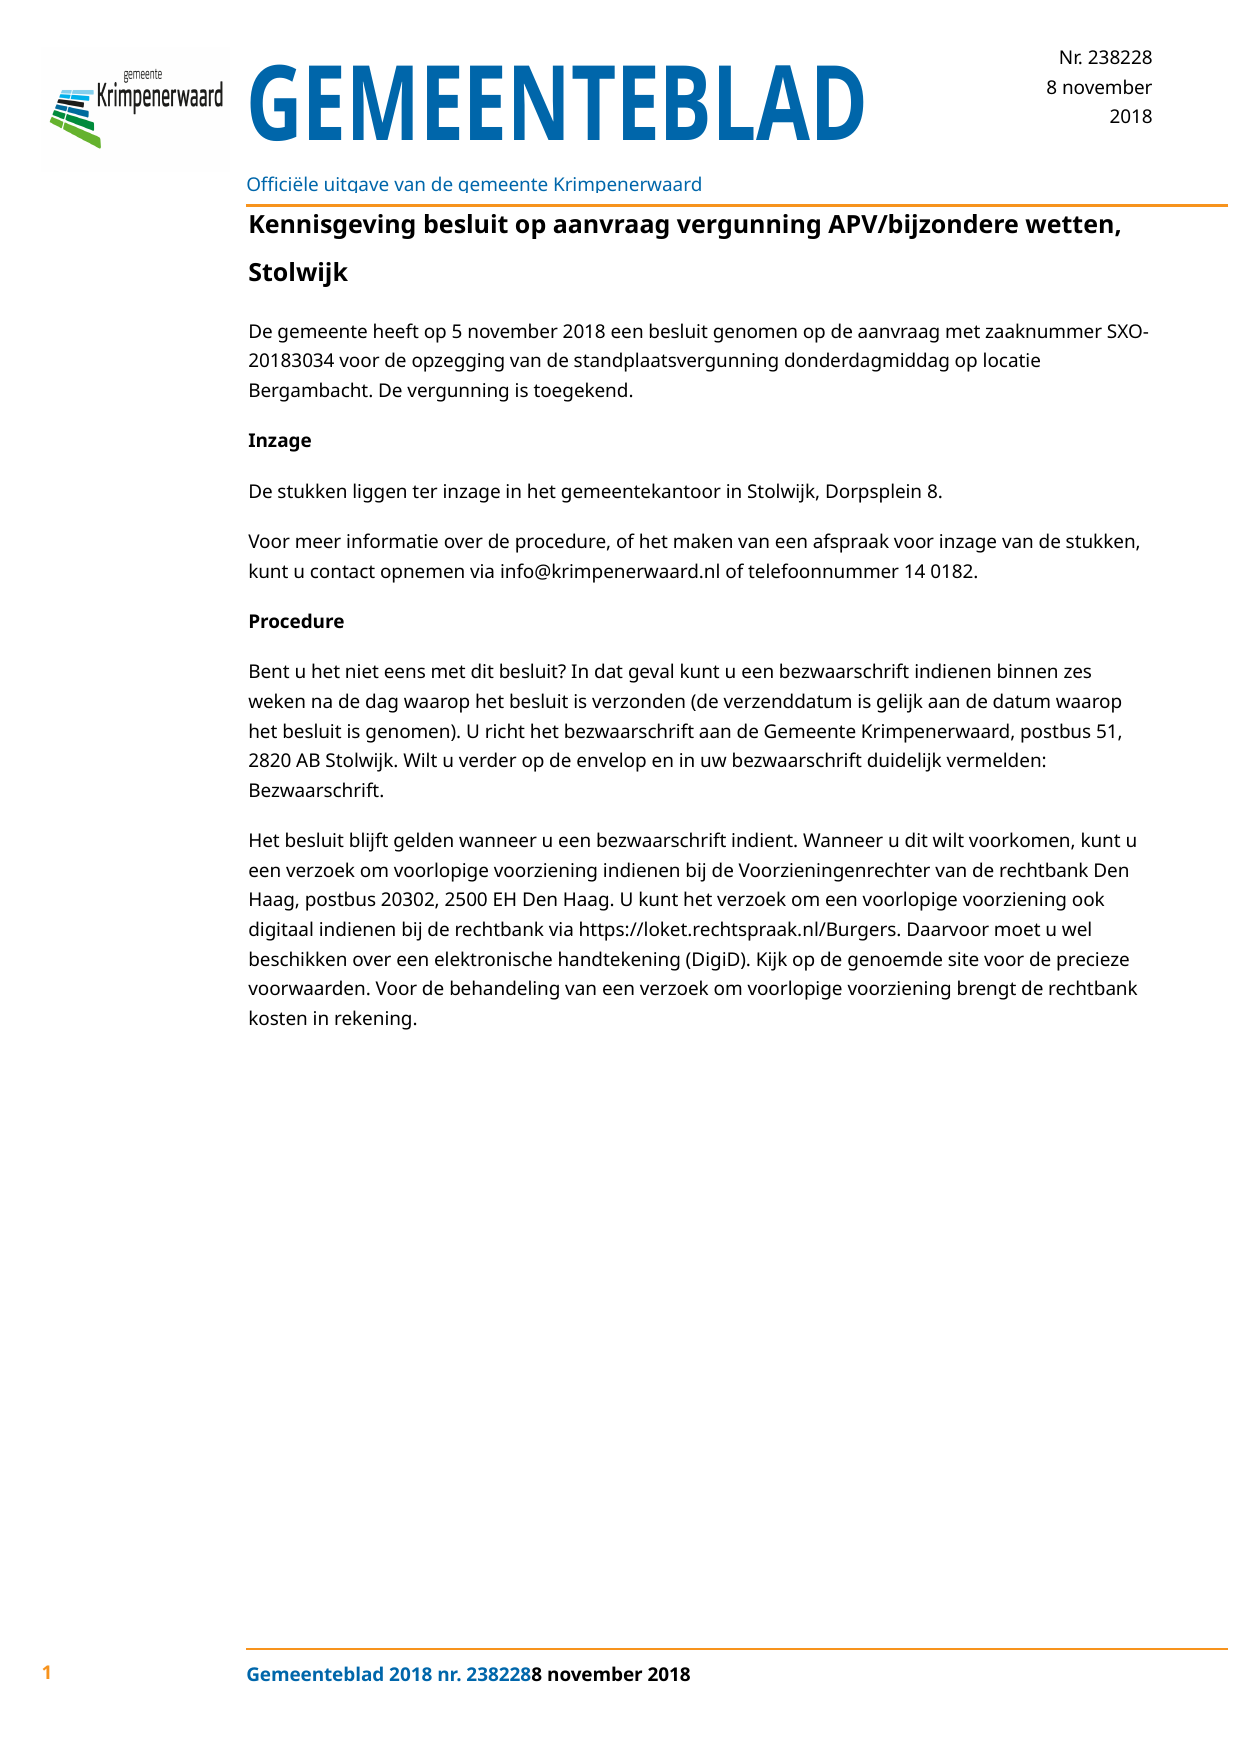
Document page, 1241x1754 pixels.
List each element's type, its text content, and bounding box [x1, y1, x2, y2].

text Het besluit blijft gelden wanneer u een bezwaarschrift indient. Wanneer u dit wilt voorkomen, kunt u een verzoek om voorlopige voorziening indienen bij de Voorzieningenrechter van de rechtbank Den Haag, postbus 20302, 2500 EH Den Haag. U kunt het verzoek om een voorlopige voorziening ook digitaal indienen bij de rechtbank via https://loket.rechtspraak.nl/Burgers. Daarvoor moet u wel beschikken over een elektronische handtekening (DigiD). Kijk op de genoemde site voor de precieze voorwaarden. Voor de behandeling van een verzoek om voorlopige voorziening brengt de rechtbank kosten in rekening. [248, 827, 1152, 1031]
text De gemeente heeft op 5 november 2018 een besluit genomen op de aanvraag met zaaknummer SXO-20183034 voor de opzegging van de standplaatsvergunning donderdagmiddag op locatie Bergambacht. De vergunning is toegekend. [248, 318, 1152, 403]
text Kennisgeving besluit op aanvraag vergunning APV/bijzondere wetten, Stolwijk [248, 207, 1152, 288]
text Bent u het niet eens met dit besluit? In dat geval kunt u een bezwaarschrift indienen binnen zes weken na de dag waarop het besluit is verzonden (de verzenddatum is gelijk aan de datum waarop het besluit is genomen). U richt het bezwaarschrift aan de Gemeente Krimpenerwaard, postbus 51, 2820 AB Stolwijk. Wilt u verder op de envelop en in uw bezwaarschrift duidelijk vermelden: Bezwaarschrift. [248, 659, 1152, 803]
text De stukken liggen ter inzage in het gemeentekantoor in Stolwijk, Dorpsplein 8. [248, 478, 1152, 504]
text Procedure [248, 608, 1152, 634]
picture [41, 47, 231, 172]
text Voor meer informatie over de procedure, of het maken van een afspraak voor inzage van de stukken, kunt u contact opnemen via info@krimpenerwaard.nl of telefoonnummer 14 0182. [248, 528, 1152, 584]
text Inzage [248, 427, 1152, 453]
